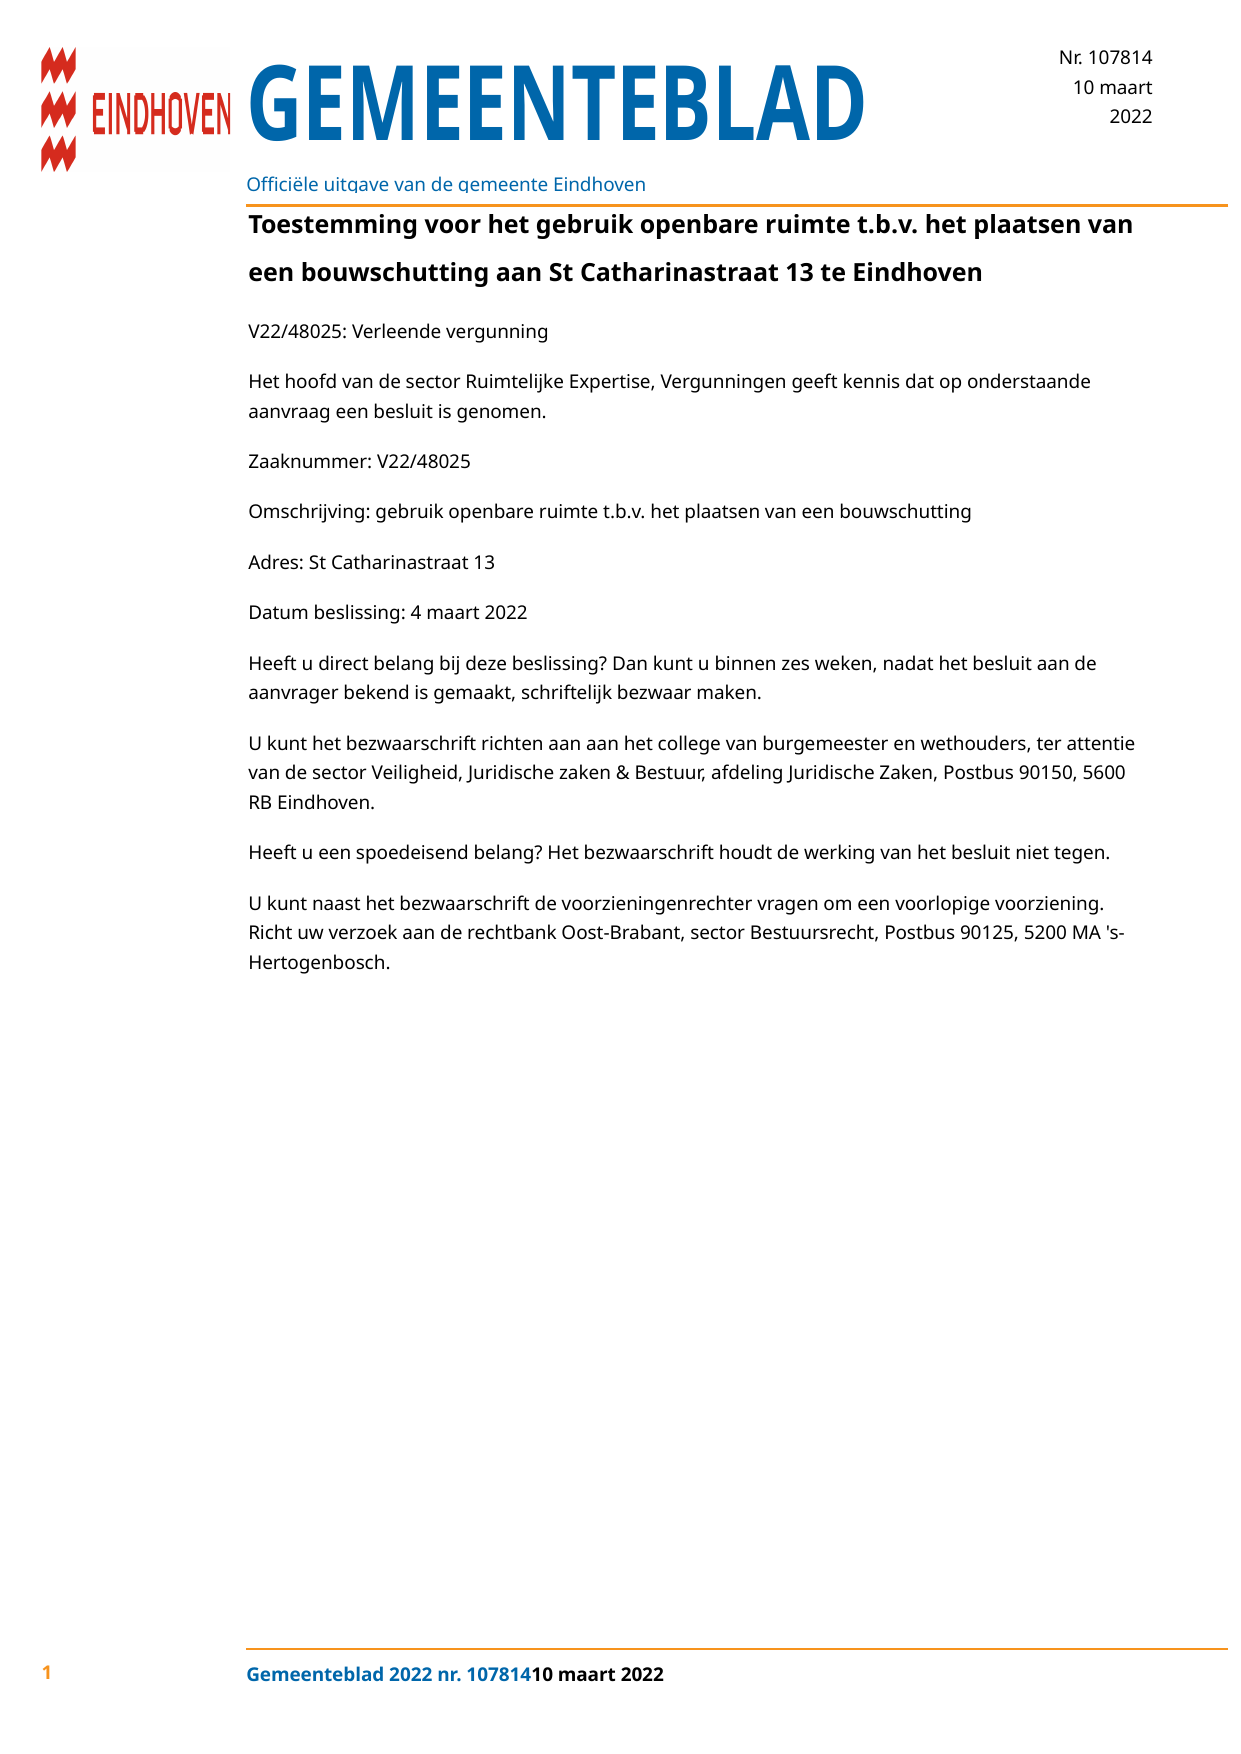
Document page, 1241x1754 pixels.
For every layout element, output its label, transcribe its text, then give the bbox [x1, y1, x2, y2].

text Heeft u direct belang bij deze beslissing? Dan kunt u binnen zes weken, nadat het besluit aan de aanvrager bekend is gemaakt, schriftelijk bezwaar maken. [248, 650, 1152, 705]
text Toestemming voor het gebruik openbare ruimte t.b.v. het plaatsen van een bouwschutting aan St Catharinastraat 13 te Eindhoven [248, 207, 1152, 288]
text Heeft u een spoedeisend belang? Het bezwaarschrift houdt de werking van het besluit niet tegen. [248, 839, 1152, 865]
text Adres: St Catharinastraat 13 [248, 549, 1152, 575]
text U kunt het bezwaarschrift richten aan aan het college van burgemeester en wethouders, ter attentie van de sector Veiligheid, Juridische zaken & Bestuur, afdeling Juridische Zaken, Postbus 90150, 5600 RB Eindhoven. [248, 730, 1152, 815]
text Zaaknummer: V22/48025 [248, 448, 1152, 474]
text Datum beslissing: 4 maart 2022 [248, 599, 1152, 625]
text Het hoofd van de sector Ruimtelijke Expertise, Vergunningen geeft kennis dat op onderstaande aanvraag een besluit is genomen. [248, 368, 1152, 424]
picture [41, 47, 231, 172]
text U kunt naast het bezwaarschrift de voorzieningenrechter vragen om een voorlopige voorziening. Richt uw verzoek aan de rechtbank Oost-Brabant, sector Bestuursrecht, Postbus 90125, 5200 MA 's-Hertogenbosch. [248, 890, 1152, 975]
text Omschrijving: gebruik openbare ruimte t.b.v. het plaatsen van een bouwschutting [248, 499, 1152, 524]
text V22/48025: Verleende vergunning [248, 318, 1152, 344]
